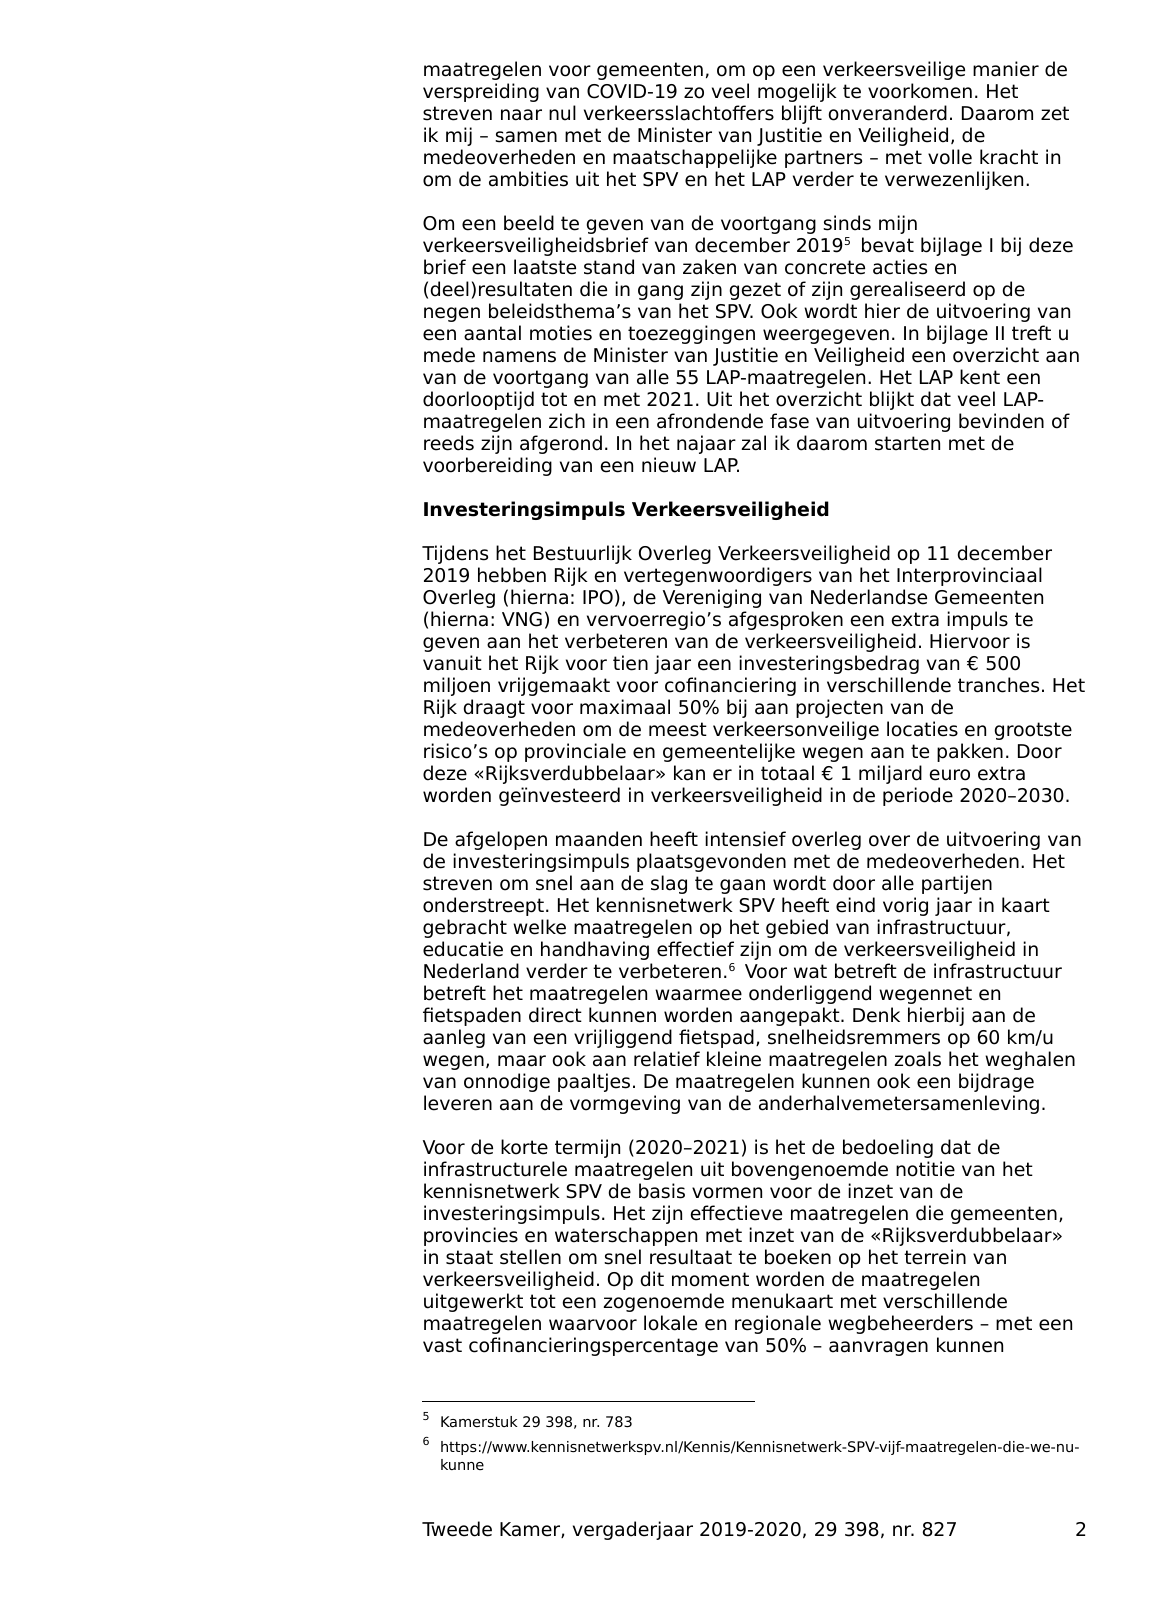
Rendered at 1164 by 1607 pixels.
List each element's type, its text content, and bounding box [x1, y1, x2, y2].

text https://www.kennisnetwerkspv.nl/Kennis/Kennisnetwerk-SPV-vijf-maatregelen-die-we-nu-kunne [422, 1435, 1087, 1474]
text Tijdens het Bestuurlijk Overleg Verkeersveiligheid op 11 december 2019 hebben Rijk en vertegenwoordigers van het Interprovinciaal Overleg (hierna: IPO), de Vereniging van Nederlandse Gemeenten (hierna: VNG) en vervoerregio’s afgesproken een extra impuls te geven aan het verbeteren van de verkeersveiligheid. Hiervoor is vanuit het Rijk voor tien jaar een investeringsbedrag van € 500 miljoen vrijgemaakt voor cofinanciering in verschillende tranches. Het Rijk draagt voor maximaal 50% bij aan projecten van de medeoverheden om de meest verkeersonveilige locaties en grootste risico’s op provinciale en gemeentelijke wegen aan te pakken. Door deze «Rijksverdubbelaar» kan er in totaal € 1 miljard euro extra worden geïnvesteerd in verkeersveiligheid in de periode 2020–2030. [422, 543, 1087, 807]
text De afgelopen maanden heeft intensief overleg over de uitvoering van de investeringsimpuls plaatsgevonden met de medeoverheden. Het streven om snel aan de slag te gaan wordt door alle partijen onderstreept. Het kennisnetwerk SPV heeft eind vorig jaar in kaart gebracht welke maatregelen op het gebied van infrastructuur, educatie en handhaving effectief zijn om de verkeersveiligheid in Nederland verder te verbeteren. Voor wat betreft de infrastructuur betreft het maatregelen waarmee onderliggend wegennet en fietspaden direct kunnen worden aangepakt. Denk hierbij aan de aanleg van een vrijliggend fietspad, snelheidsremmers op 60 km/u wegen, maar ook aan relatief kleine maatregelen zoals het weghalen van onnodige paaltjes. De maatregelen kunnen ook een bijdrage leveren aan de vormgeving van de anderhalvemetersamenleving. [422, 829, 1087, 1115]
text Om een beeld te geven van de voortgang sinds mijn verkeersveiligheidsbrief van december 2019 bevat bijlage I bij deze brief een laatste stand van zaken van concrete acties en (deel)resultaten die in gang zijn gezet of zijn gerealiseerd op de negen beleidsthema’s van het SPV. Ook wordt hier de uitvoering van een aantal moties en toezeggingen weergegeven. In bijlage II treft u mede namens de Minister van Justitie en Veiligheid een overzicht aan van de voortgang van alle 55 LAP-maatregelen. Het LAP kent een doorlooptijd tot en met 2021. Uit het overzicht blijkt dat veel LAP-maatregelen zich in een afrondende fase van uitvoering bevinden of reeds zijn afgerond. In het najaar zal ik daarom starten met de voorbereiding van een nieuw LAP. [422, 213, 1087, 477]
text Voor de korte termijn (2020–2021) is het de bedoeling dat de infrastructurele maatregelen uit bovengenoemde notitie van het kennisnetwerk SPV de basis vormen voor de inzet van de investeringsimpuls. Het zijn effectieve maatregelen die gemeenten, provincies en waterschappen met inzet van de «Rijksverdubbelaar» in staat stellen om snel resultaat te boeken op het terrein van verkeersveiligheid. Op dit moment worden de maatregelen uitgewerkt tot een zogenoemde menukaart met verschillende maatregelen waarvoor lokale en regionale wegbeheerders – met een vast cofinancieringspercentage van 50% – aanvragen kunnen [422, 1137, 1087, 1357]
text maatregelen voor gemeenten, om op een verkeersveilige manier de verspreiding van COVID-19 zo veel mogelijk te voorkomen. Het streven naar nul verkeersslachtoffers blijft onveranderd. Daarom zet ik mij – samen met de Minister van Justitie en Veiligheid, de medeoverheden en maatschappelijke partners – met volle kracht in om de ambities uit het SPV en het LAP verder te verwezenlijken. [422, 59, 1087, 191]
subtitle Investeringsimpuls Verkeersveiligheid [422, 499, 1087, 521]
text Kamerstuk 29 398, nr. 783 [422, 1410, 1087, 1432]
